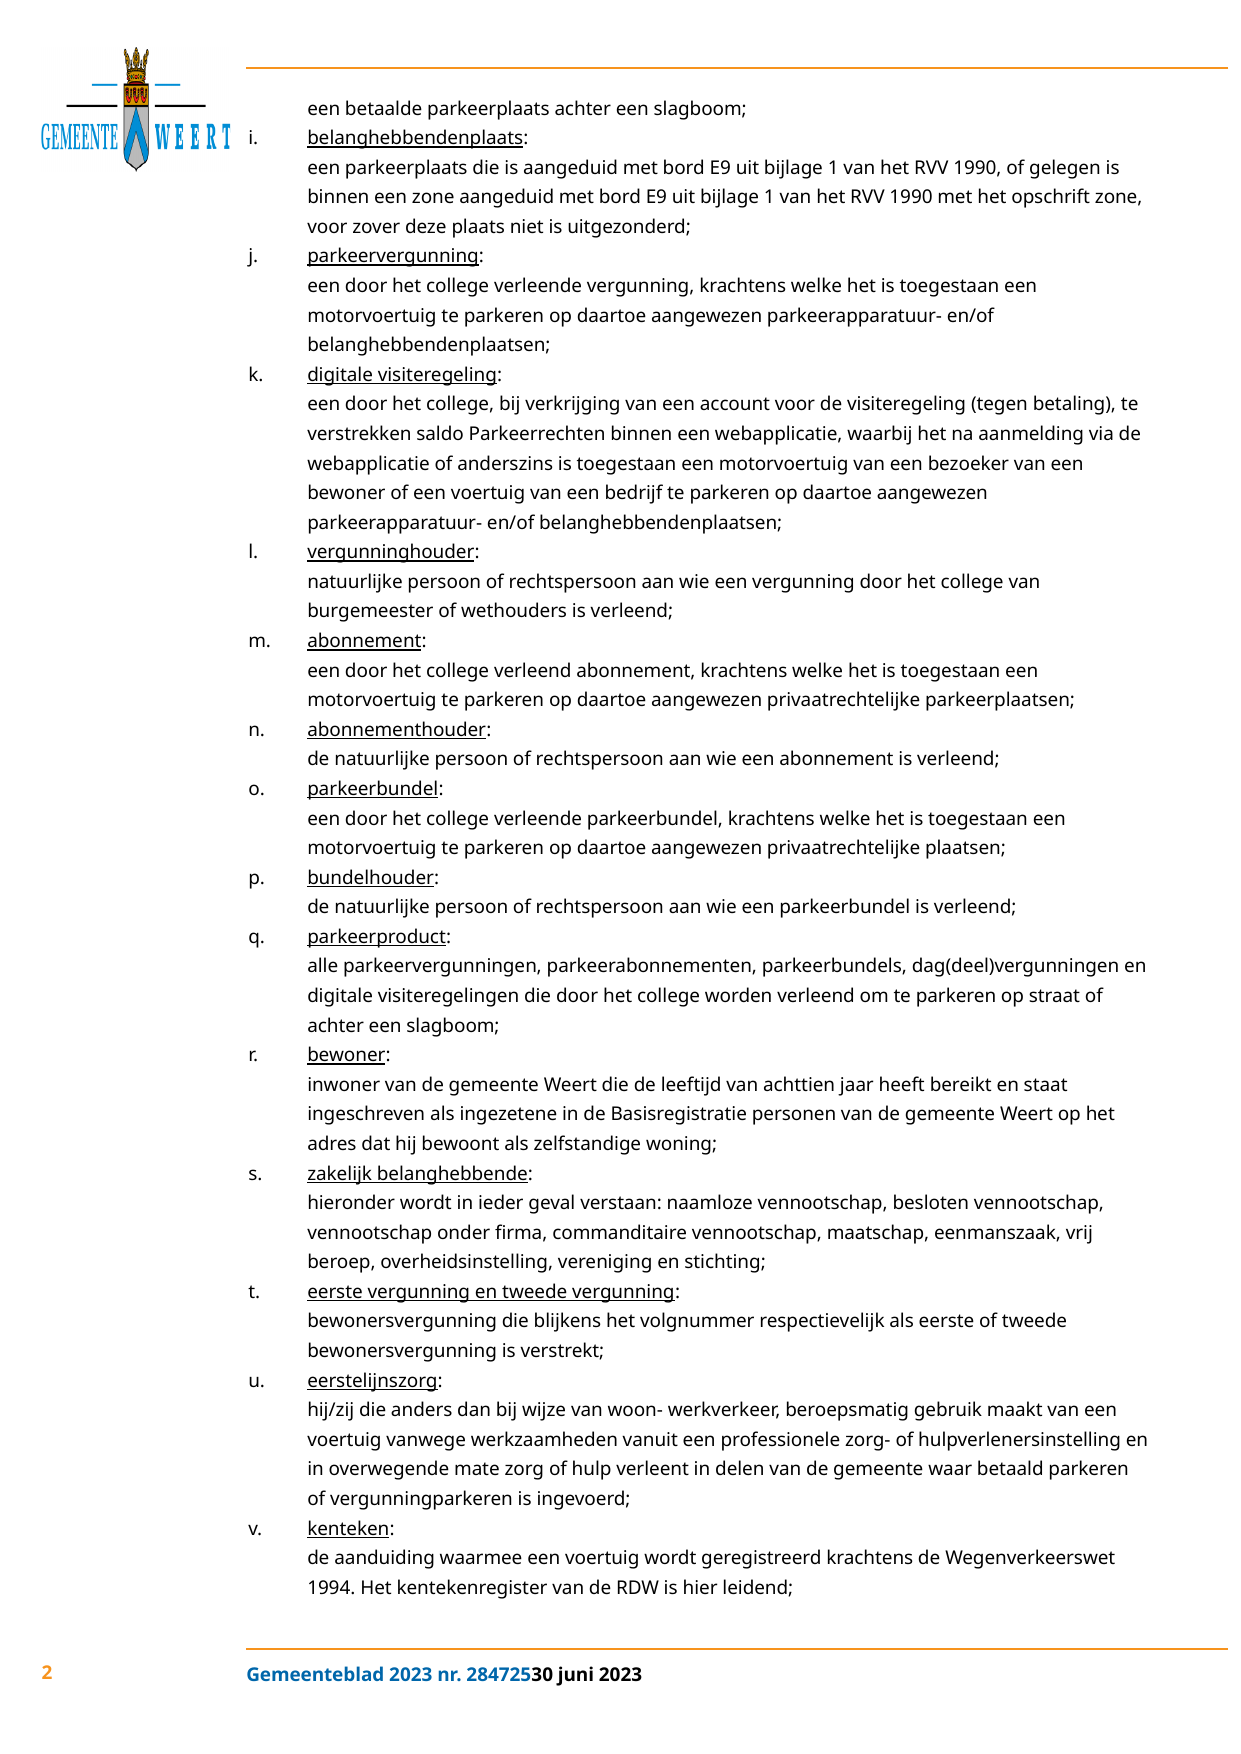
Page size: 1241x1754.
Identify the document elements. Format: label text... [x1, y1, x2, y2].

list abonnement: [248, 627, 1152, 653]
list een door het college verleend abonnement, krachtens welke het is toegestaan een motorvoertuig te parkeren op daartoe aangewezen privaatrechtelijke parkeerplaatsen; [248, 657, 1152, 712]
list eerste vergunning en tweede vergunning: [248, 1278, 1152, 1304]
list bewoner: [248, 1041, 1152, 1067]
list bewonersvergunning die blijkens het volgnummer respectievelijk als eerste of tweede bewonersvergunning is verstrekt; [248, 1308, 1152, 1363]
list een betaalde parkeerplaats achter een slagboom; [248, 95, 1152, 121]
list zakelijk belanghebbende: [248, 1160, 1152, 1186]
list de aanduiding waarmee een voertuig wordt geregistreerd krachtens de Wegenverkeerswet 1994. Het kentekenregister van de RDW is hier leidend; [248, 1544, 1152, 1600]
list een door het college, bij verkrijging van een account voor de visiteregeling (tegen betaling), te verstrekken saldo Parkeerrechten binnen een webapplicatie, waarbij het na aanmelding via de webapplicatie of anderszins is toegestaan een motorvoertuig van een bezoeker van een bewoner of een voertuig van een bedrijf te parkeren op daartoe aangewezen parkeerapparatuur- en/of belanghebbendenplaatsen; [248, 391, 1152, 535]
list een door het college verleende parkeerbundel, krachtens welke het is toegestaan een motorvoertuig te parkeren op daartoe aangewezen privaatrechtelijke plaatsen; [248, 805, 1152, 860]
list de natuurlijke persoon of rechtspersoon aan wie een parkeerbundel is verleend; [248, 893, 1152, 919]
list een door het college verleende vergunning, krachtens welke het is toegestaan een motorvoertuig te parkeren op daartoe aangewezen parkeerapparatuur- en/of belanghebbendenplaatsen; [248, 272, 1152, 357]
list parkeerbundel: [248, 775, 1152, 801]
list vergunninghouder: [248, 538, 1152, 564]
list digitale visiteregeling: [248, 361, 1152, 387]
list de natuurlijke persoon of rechtspersoon aan wie een abonnement is verleend; [248, 746, 1152, 771]
list parkeervergunning: [248, 243, 1152, 268]
list bundelhouder: [248, 864, 1152, 890]
list inwoner van de gemeente Weert die de leeftijd van achttien jaar heeft bereikt en staat ingeschreven als ingezetene in de Basisregistratie personen van de gemeente Weert op het adres dat hij bewoont als zelfstandige woning; [248, 1071, 1152, 1156]
list belanghebbendenplaats: [248, 124, 1152, 150]
list parkeerproduct: [248, 923, 1152, 949]
list kenteken: [248, 1515, 1152, 1541]
list abonnementhouder: [248, 716, 1152, 742]
list een parkeerplaats die is aangeduid met bord E9 uit bijlage 1 van het RVV 1990, of gelegen is binnen een zone aangeduid met bord E9 uit bijlage 1 van het RVV 1990 met het opschrift zone, voor zover deze plaats niet is uitgezonderd; [248, 154, 1152, 239]
picture [41, 47, 231, 172]
list hij/zij die anders dan bij wijze van woon- werkverkeer, beroepsmatig gebruik maakt van een voertuig vanwege werkzaamheden vanuit een professionele zorg- of hulpverlenersinstelling en in overwegende mate zorg of hulp verleent in delen van de gemeente waar betaald parkeren of vergunningparkeren is ingevoerd; [248, 1396, 1152, 1511]
list alle parkeervergunningen, parkeerabonnementen, parkeerbundels, dag(deel)vergunningen en digitale visiteregelingen die door het college worden verleend om te parkeren op straat of achter een slagboom; [248, 953, 1152, 1038]
list natuurlijke persoon of rechtspersoon aan wie een vergunning door het college van burgemeester of wethouders is verleend; [248, 568, 1152, 623]
list eerstelijnszorg: [248, 1367, 1152, 1393]
list hieronder wordt in ieder geval verstaan: naamloze vennootschap, besloten vennootschap, vennootschap onder firma, commanditaire vennootschap, maatschap, eenmanszaak, vrij beroep, overheidsinstelling, vereniging en stichting; [248, 1189, 1152, 1274]
